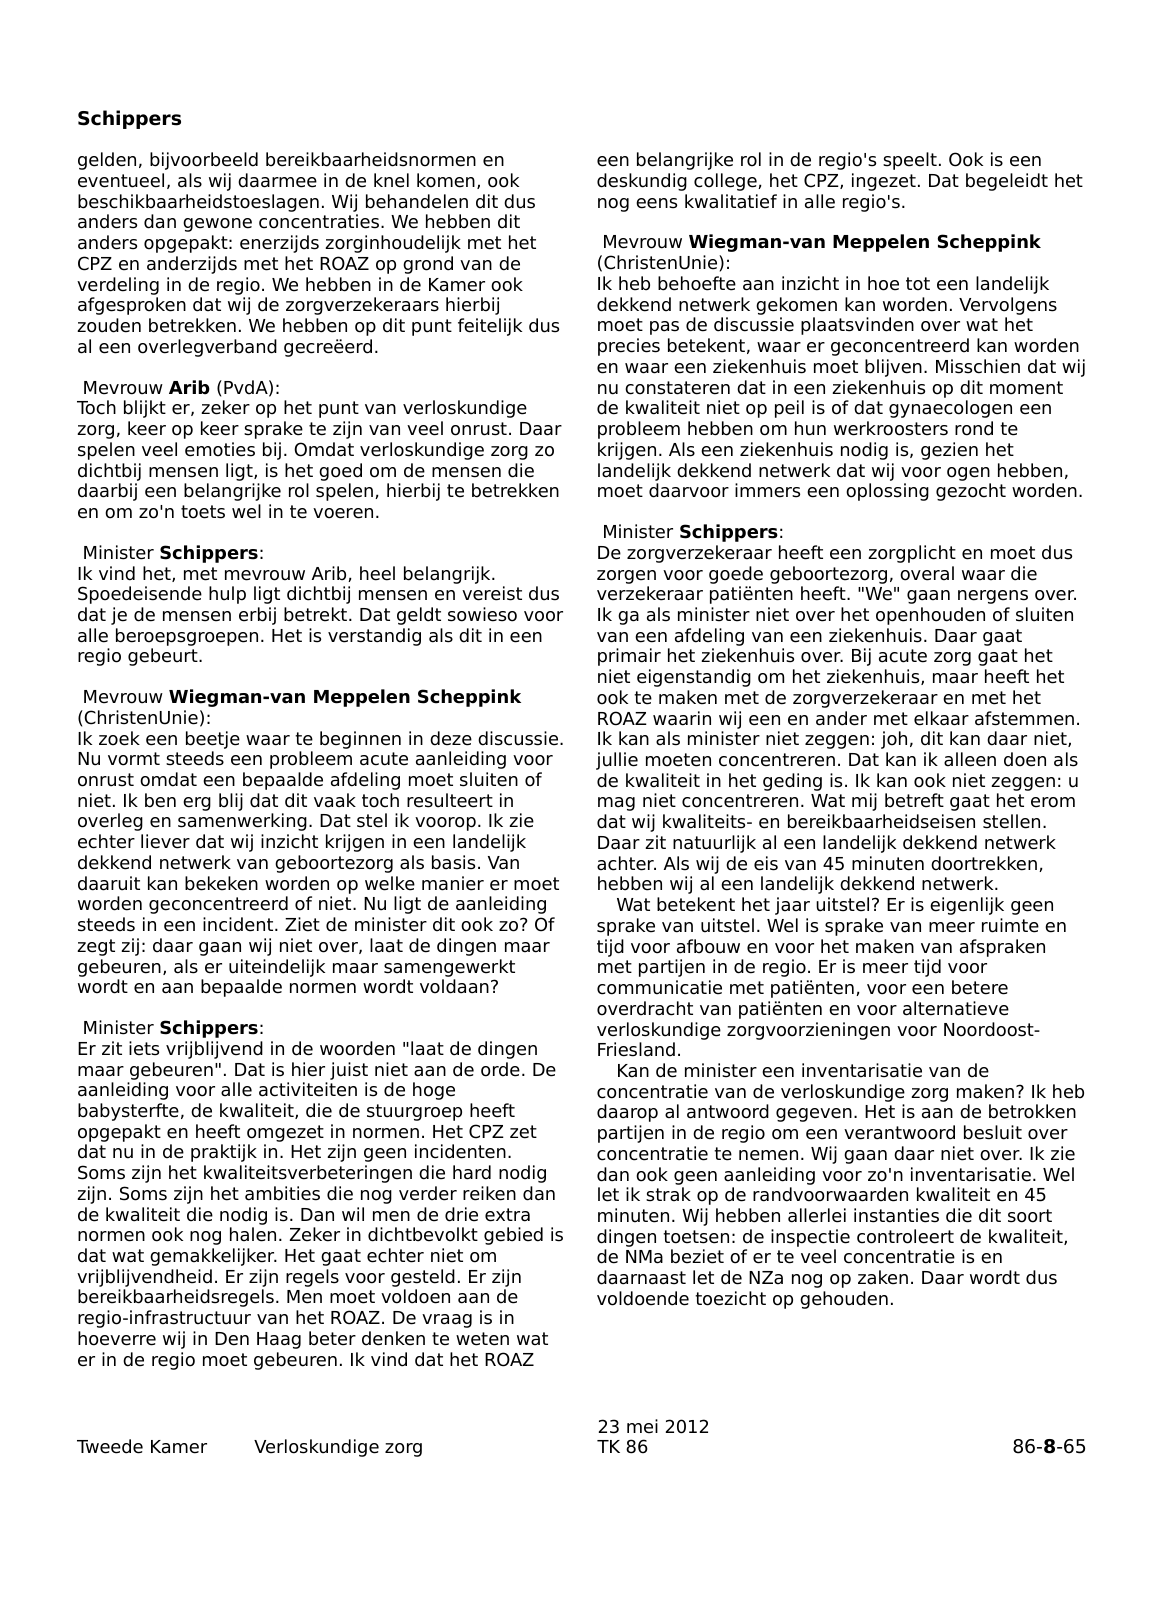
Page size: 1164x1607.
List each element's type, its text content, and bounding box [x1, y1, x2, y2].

text Minister Schippers: [596, 522, 1087, 543]
text Toch blijkt er, zeker op het punt van verloskundige zorg, keer op keer sprake te zijn van veel onrust. Daar spelen veel emoties bij. Omdat verloskundige zorg zo dichtbij mensen ligt, is het goed om de mensen die daarbij een belangrijke rol spelen, hierbij te betrekken en om zo'n toets wel in te voeren. [77, 398, 567, 523]
text gelden, bijvoorbeeld bereikbaarheidsnormen en eventueel, als wij daarmee in de knel komen, ook beschikbaarheidstoeslagen. Wij behandelen dit dus anders dan gewone concentraties. We hebben dit anders opgepakt: enerzijds zorginhoudelijk met het CPZ en anderzijds met het ROAZ op grond van de verdeling in de regio. We hebben in de Kamer ook afgesproken dat wij de zorgverzekeraars hierbij zouden betrekken. We hebben op dit punt feitelijk dus al een overlegverband gecreëerd. [77, 150, 567, 357]
text Ik heb behoefte aan inzicht in hoe tot een landelijk dekkend netwerk gekomen kan worden. Vervolgens moet pas de discussie plaatsvinden over wat het precies betekent, waar er geconcentreerd kan worden en waar een ziekenhuis moet blijven. Misschien dat wij nu constateren dat in een ziekenhuis op dit moment de kwaliteit niet op peil is of dat gynaecologen een probleem hebben om hun werkroosters rond te krijgen. Als een ziekenhuis nodig is, gezien het landelijk dekkend netwerk dat wij voor ogen hebben, moet daarvoor immers een oplossing gezocht worden. [596, 274, 1087, 502]
text Minister Schippers: [77, 543, 567, 563]
text De zorgverzekeraar heeft een zorgplicht en moet dus zorgen voor goede geboortezorg, overal waar die verzekeraar patiënten heeft. "We" gaan nergens over. Ik ga als minister niet over het openhouden of sluiten van een afdeling van een ziekenhuis. Daar gaat primair het ziekenhuis over. Bij acute zorg gaat het niet eigenstandig om het ziekenhuis, maar heeft het ook te maken met de zorgverzekeraar en met het ROAZ waarin wij een en ander met elkaar afstemmen. Ik kan als minister niet zeggen: joh, dit kan daar niet, jullie moeten concentreren. Dat kan ik alleen doen als de kwaliteit in het geding is. Ik kan ook niet zeggen: u mag niet concentreren. Wat mij betreft gaat het erom dat wij kwaliteits- en bereikbaarheidseisen stellen. Daar zit natuurlijk al een landelijk dekkend netwerk achter. Als wij de eis van 45 minuten doortrekken, hebben wij al een landelijk dekkend netwerk. [596, 543, 1087, 895]
text Kan de minister een inventarisatie van de concentratie van de verloskundige zorg maken? Ik heb daarop al antwoord gegeven. Het is aan de betrokken partijen in de regio om een verantwoord besluit over concentratie te nemen. Wij gaan daar niet over. Ik zie dan ook geen aanleiding voor zo'n inventarisatie. Wel let ik strak op de randvoorwaarden kwaliteit en 45 minuten. Wij hebben allerlei instanties die dit soort dingen toetsen: de inspectie controleert de kwaliteit, de NMa beziet of er te veel concentratie is en daarnaast let de NZa nog op zaken. Daar wordt dus voldoende toezicht op gehouden. [596, 1061, 1087, 1309]
text Wat betekent het jaar uitstel? Er is eigenlijk geen sprake van uitstel. Wel is sprake van meer ruimte en tijd voor afbouw en voor het maken van afspraken met partijen in de regio. Er is meer tijd voor communicatie met patiënten, voor een betere overdracht van patiënten en voor alternatieve verloskundige zorgvoorzieningen voor Noordoost-Friesland. [596, 895, 1087, 1061]
text Er zit iets vrijblijvend in de woorden "laat de dingen maar gebeuren". Dat is hier juist niet aan de orde. De aanleiding voor alle activiteiten is de hoge babysterfte, de kwaliteit, die de stuurgroep heeft opgepakt en heeft omgezet in normen. Het CPZ zet dat nu in de praktijk in. Het zijn geen incidenten. Soms zijn het kwaliteitsverbeteringen die hard nodig zijn. Soms zijn het ambities die nog verder reiken dan de kwaliteit die nodig is. Dan wil men de drie extra normen ook nog halen. Zeker in dichtbevolkt gebied is dat wat gemakkelijker. Het gaat echter niet om vrijblijvendheid. Er zijn regels voor gesteld. Er zijn bereikbaarheidsregels. Men moet voldoen aan de regio-infrastructuur van het ROAZ. De vraag is in hoeverre wij in Den Haag beter denken te weten wat er in de regio moet gebeuren. Ik vind dat het ROAZ [77, 1039, 567, 1370]
text Ik vind het, met mevrouw Arib, heel belangrijk. Spoedeisende hulp ligt dichtbij mensen en vereist dus dat je de mensen erbij betrekt. Dat geldt sowieso voor alle beroepsgroepen. Het is verstandig als dit in een regio gebeurt. [77, 563, 567, 667]
text Mevrouw Arib (PvdA): [77, 377, 567, 398]
text Mevrouw Wiegman-van Meppelen Scheppink (ChristenUnie): [596, 232, 1087, 274]
text een belangrijke rol in de regio's speelt. Ook is een deskundig college, het CPZ, ingezet. Dat begeleidt het nog eens kwalitatief in alle regio's. [596, 150, 1087, 212]
text Minister Schippers: [77, 1018, 567, 1039]
text Mevrouw Wiegman-van Meppelen Scheppink (ChristenUnie): [77, 687, 567, 728]
text Ik zoek een beetje waar te beginnen in deze discussie. Nu vormt steeds een probleem acute aanleiding voor onrust omdat een bepaalde afdeling moet sluiten of niet. Ik ben erg blij dat dit vaak toch resulteert in overleg en samenwerking. Dat stel ik voorop. Ik zie echter liever dat wij inzicht krijgen in een landelijk dekkend netwerk van geboortezorg als basis. Van daaruit kan bekeken worden op welke manier er moet worden geconcentreerd of niet. Nu ligt de aanleiding steeds in een incident. Ziet de minister dit ook zo? Of zegt zij: daar gaan wij niet over, laat de dingen maar gebeuren, als er uiteindelijk maar samengewerkt wordt en aan bepaalde normen wordt voldaan? [77, 728, 567, 998]
